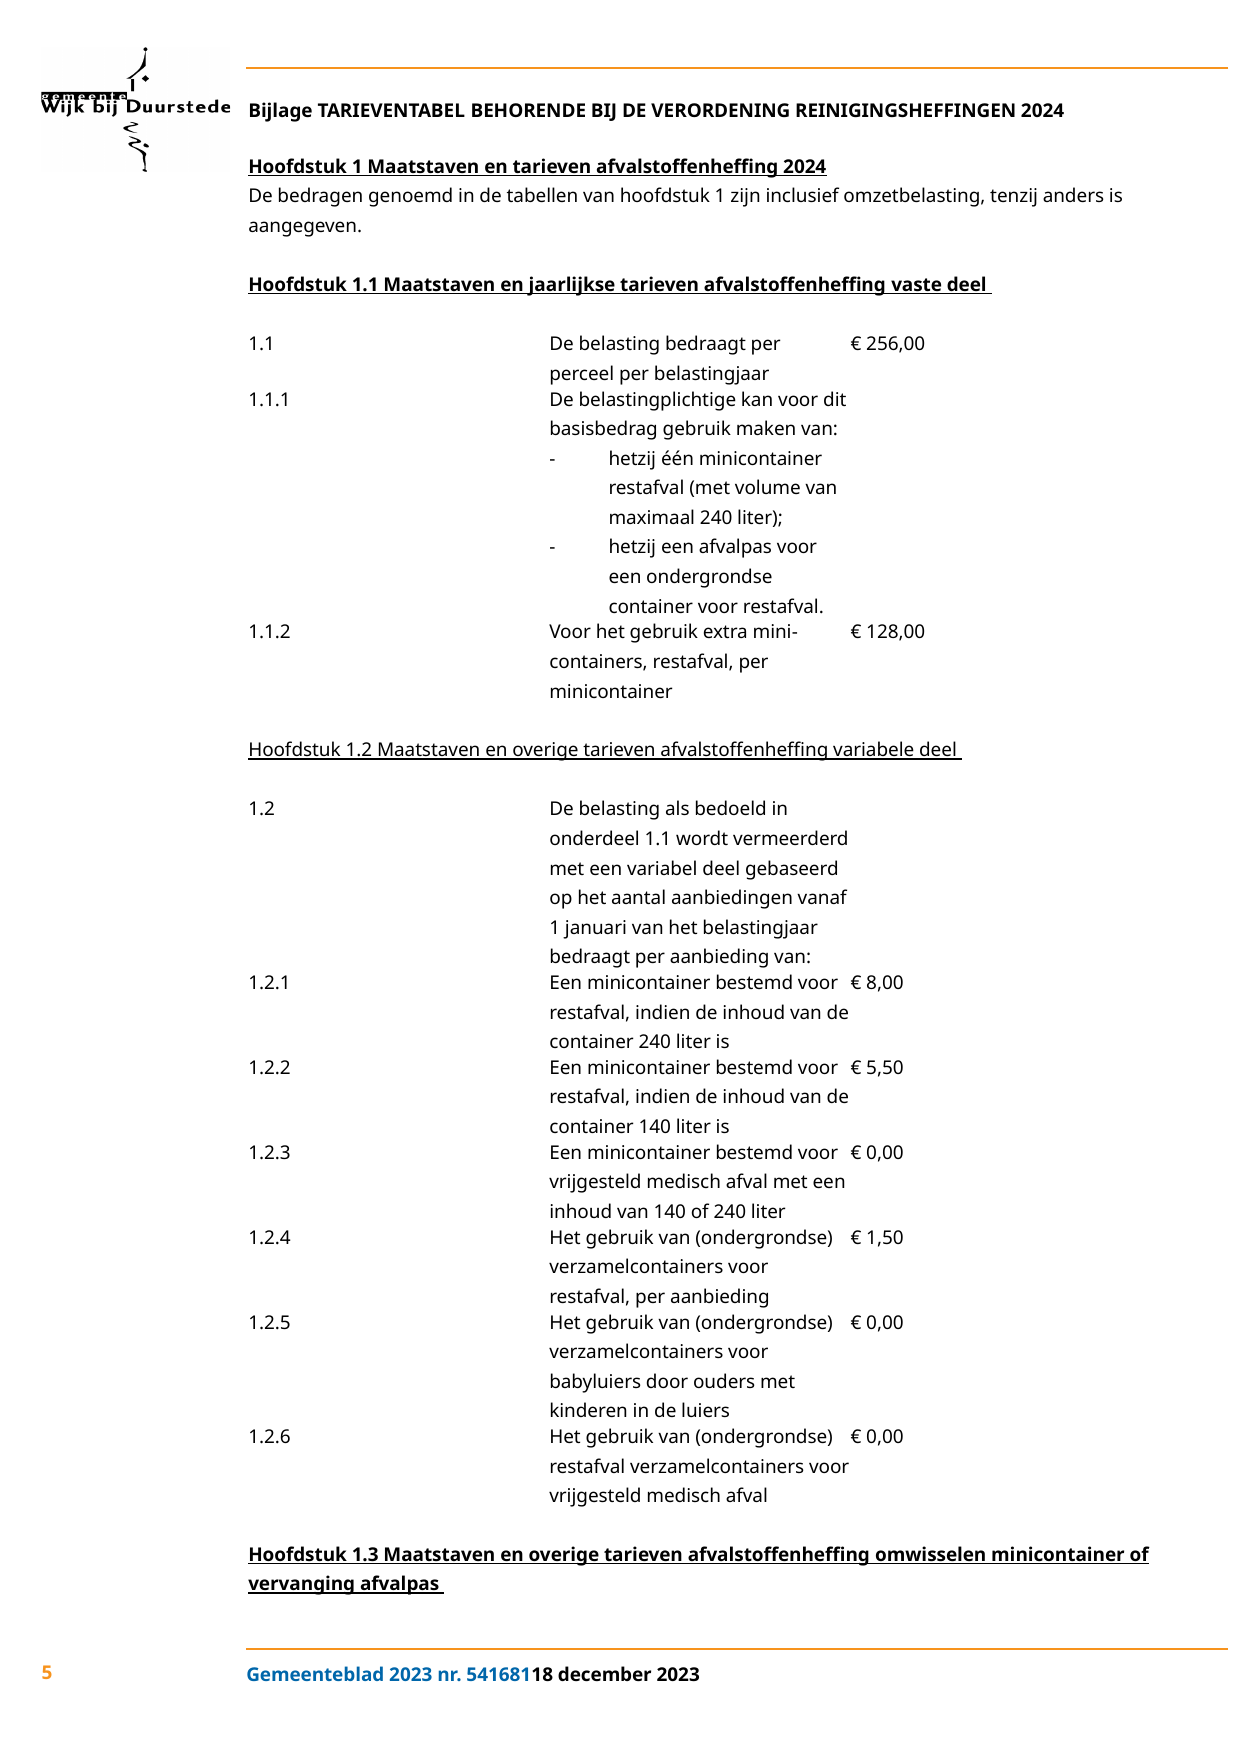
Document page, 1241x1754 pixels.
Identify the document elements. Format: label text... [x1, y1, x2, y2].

table_header De belasting bedraagt per perceel per belastingjaar [549, 331, 850, 386]
table_cell € 128,00 [850, 619, 1152, 703]
table_cell Het gebruik van (ondergrondse) restafval verzamelcontainers voor vrijgesteld medisch afval [549, 1423, 850, 1508]
table_header 1.1 [248, 331, 549, 386]
table_cell [850, 386, 1152, 619]
table_cell Een minicontainer bestemd voor vrijgesteld medisch afval met een inhoud van 140 of 240 liter [549, 1139, 850, 1224]
table_cell 1.2.3 [248, 1139, 549, 1224]
text Hoofdstuk 1.1 Maatstaven en jaarlijkse tarieven afvalstoffenheffing vaste deel [248, 271, 1152, 297]
table_cell Een minicontainer bestemd voor restafval, indien de inhoud van de container 140 liter is [549, 1054, 850, 1139]
table_cell € 5,50 [850, 1054, 1152, 1139]
table_header [850, 796, 1152, 969]
table_cell Voor het gebruik extra mini­containers, restafval, per minicontainer [549, 619, 850, 703]
table_cell € 0,00 [850, 1139, 1152, 1224]
text Hoofdstuk 1.2 Maatstaven en overige tarieven afvalstoffenheffing variabele deel [248, 736, 1152, 762]
table_cell € 0,00 [850, 1309, 1152, 1423]
table_cell 1.2.1 [248, 969, 549, 1054]
table_cell 1.1.1 [248, 386, 549, 619]
table_cell 1.2.4 [248, 1224, 549, 1309]
picture [41, 47, 231, 172]
text Hoofdstuk 1.3 Maatstaven en overige tarieven afvalstoffenheffing omwisselen minicontainer of vervanging afvalpas [248, 1541, 1152, 1596]
table_cell € 0,00 [850, 1423, 1152, 1508]
table_cell € 1,50 [850, 1224, 1152, 1309]
table_cell 1.2.6 [248, 1423, 549, 1508]
table_cell Het gebruik van (ondergrondse) verzamelcontainers voor babyluiers door ouders met kinderen in de luiers [549, 1309, 850, 1423]
text Hoofdstuk 1 Maatstaven en tarieven afvalstoffenheffing 2024 [248, 153, 1152, 179]
table_cell € 8,00 [850, 969, 1152, 1054]
text De bedragen genoemd in de tabellen van hoofdstuk 1 zijn inclusief omzetbelasting, tenzij anders is aangegeven. [248, 182, 1152, 238]
table_cell 1.1.2 [248, 619, 549, 703]
table_cell Het gebruik van (ondergrondse) verzamelcontainers voor restafval, per aanbieding [549, 1224, 850, 1309]
table_header De belasting als bedoeld in onderdeel 1.1 wordt vermeerderd met een variabel deel gebaseerd op het aantal aanbiedingen vanaf 1 januari van het belastingjaar bedraagt per aanbieding van: [549, 796, 850, 969]
text Bijlage TARIEVENTABEL BEHORENDE BIJ DE VERORDENING REINIGINGSHEFFINGEN 2024 [248, 95, 1152, 123]
table_cell 1.2.5 [248, 1309, 549, 1423]
table_cell De belastingplichtige kan voor dit basisbedrag gebruik maken van: hetzij één minicontainer restafval (met volume van maximaal 240 liter); hetzij een afvalpas voor een ondergrondse container voor restafval. [549, 386, 850, 619]
table_header 1.2 [248, 796, 549, 969]
table_cell 1.2.2 [248, 1054, 549, 1139]
table_cell Een minicontainer bestemd voor restafval, indien de inhoud van de container 240 liter is [549, 969, 850, 1054]
table_header € 256,00 [850, 331, 1152, 386]
